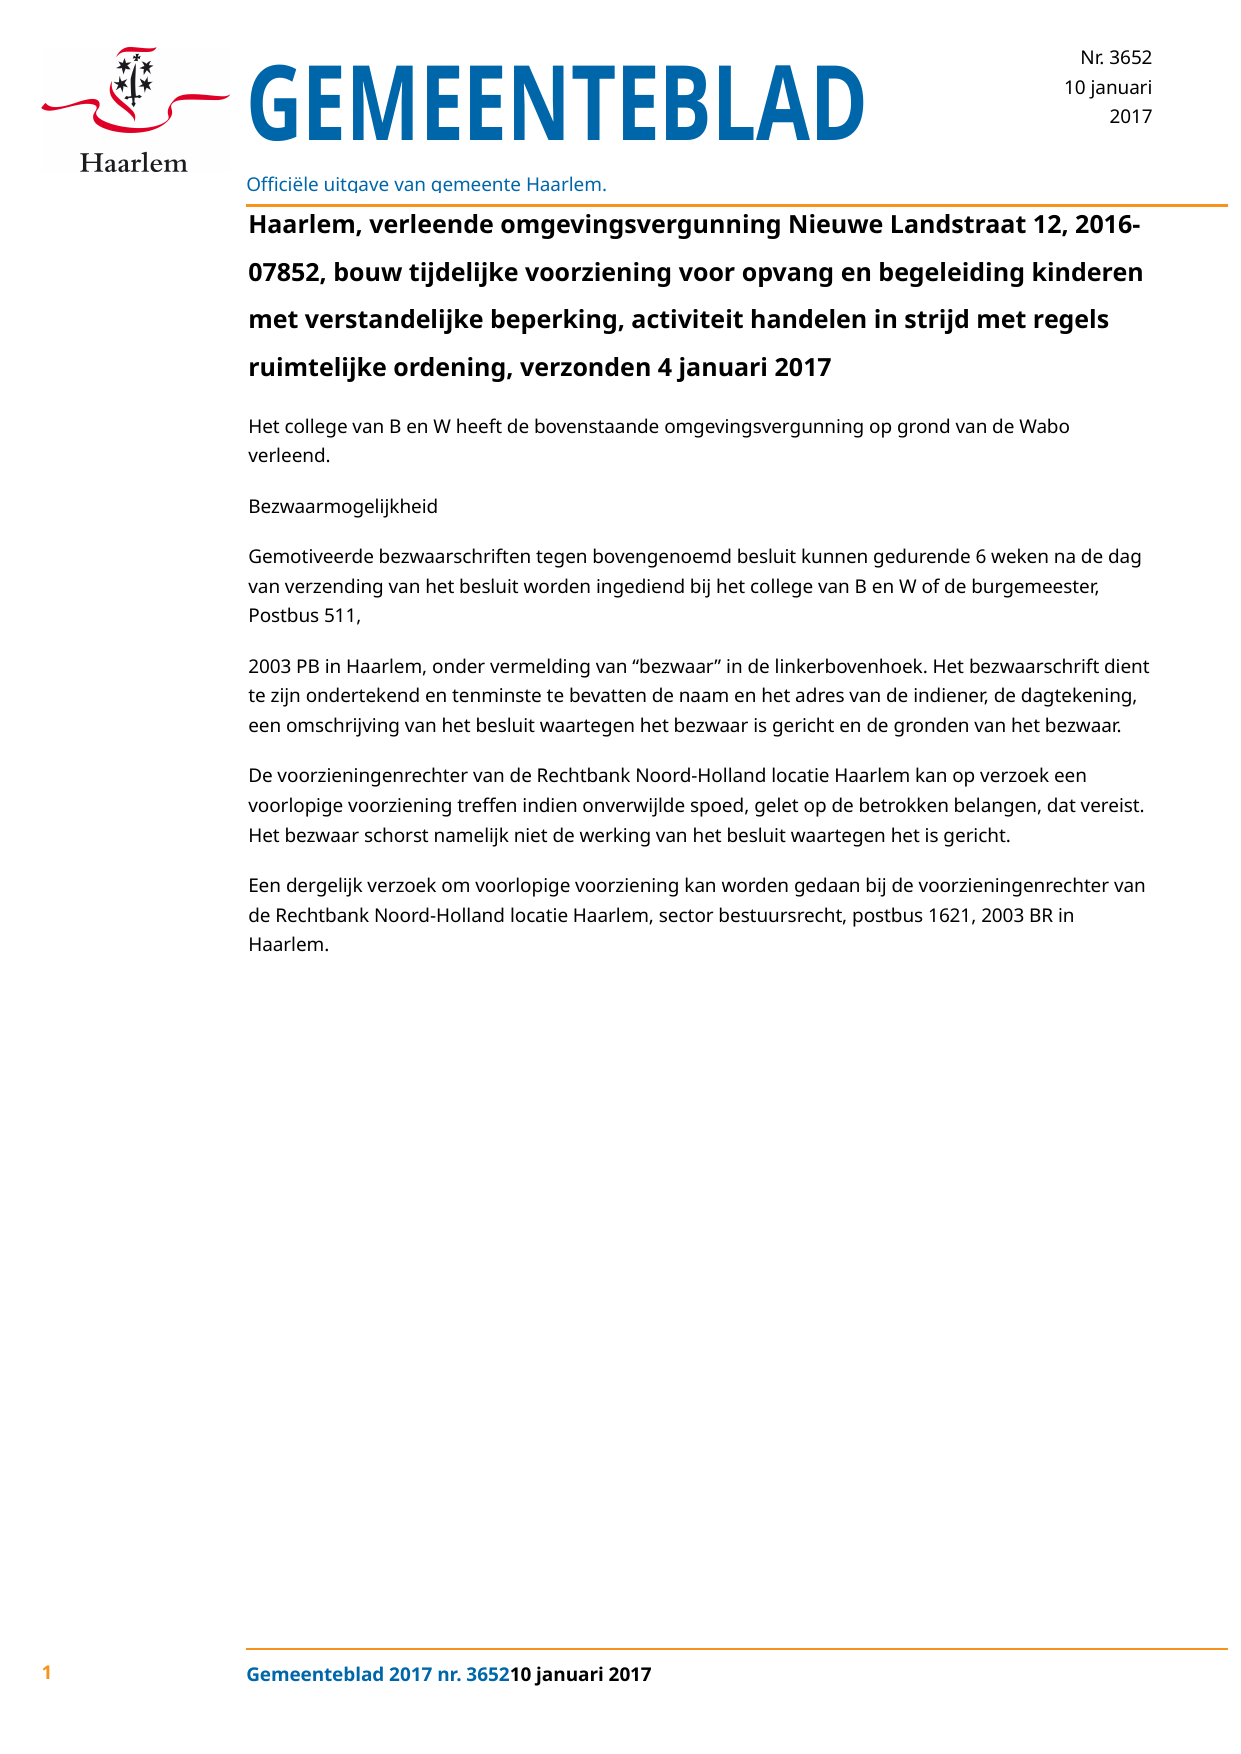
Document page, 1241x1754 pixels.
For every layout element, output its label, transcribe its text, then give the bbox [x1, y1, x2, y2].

text Gemotiveerde bezwaarschriften tegen bovengenoemd besluit kunnen gedurende 6 weken na de dag van verzending van het besluit worden ingediend bij het college van B en W of de burgemeester, Postbus 511, [248, 543, 1152, 628]
text Een dergelijk verzoek om voorlopige voorziening kan worden gedaan bij de voorzieningenrechter van de Rechtbank Noord-Holland locatie Haarlem, sector bestuursrecht, postbus 1621, 2003 BR in Haarlem. [248, 872, 1152, 957]
picture [41, 47, 231, 172]
text Bezwaarmogelijkheid [248, 493, 1152, 519]
text 2003 PB in Haarlem, onder vermelding van “bezwaar” in de linkerbovenhoek. Het bezwaarschrift dient te zijn ondertekend en tenminste te bevatten de naam en het adres van de indiener, de dagtekening, een omschrijving van het besluit waartegen het bezwaar is gericht en de gronden van het bezwaar. [248, 653, 1152, 738]
text Het college van B en W heeft de bovenstaande omgevingsvergunning op grond van de Wabo verleend. [248, 413, 1152, 468]
text De voorzieningenrechter van de Rechtbank Noord-Holland locatie Haarlem kan op verzoek een voorlopige voorziening treffen indien onverwijlde spoed, gelet op de betrokken belangen, dat vereist. Het bezwaar schorst namelijk niet de werking van het besluit waartegen het is gericht. [248, 763, 1152, 848]
text Haarlem, verleende omgevingsvergunning Nieuwe Landstraat 12, 2016-07852, bouw tijdelijke voorziening voor opvang en begeleiding kinderen met verstandelijke beperking, activiteit handelen in strijd met regels ruimtelijke ordening, verzonden 4 januari 2017 [248, 207, 1152, 384]
